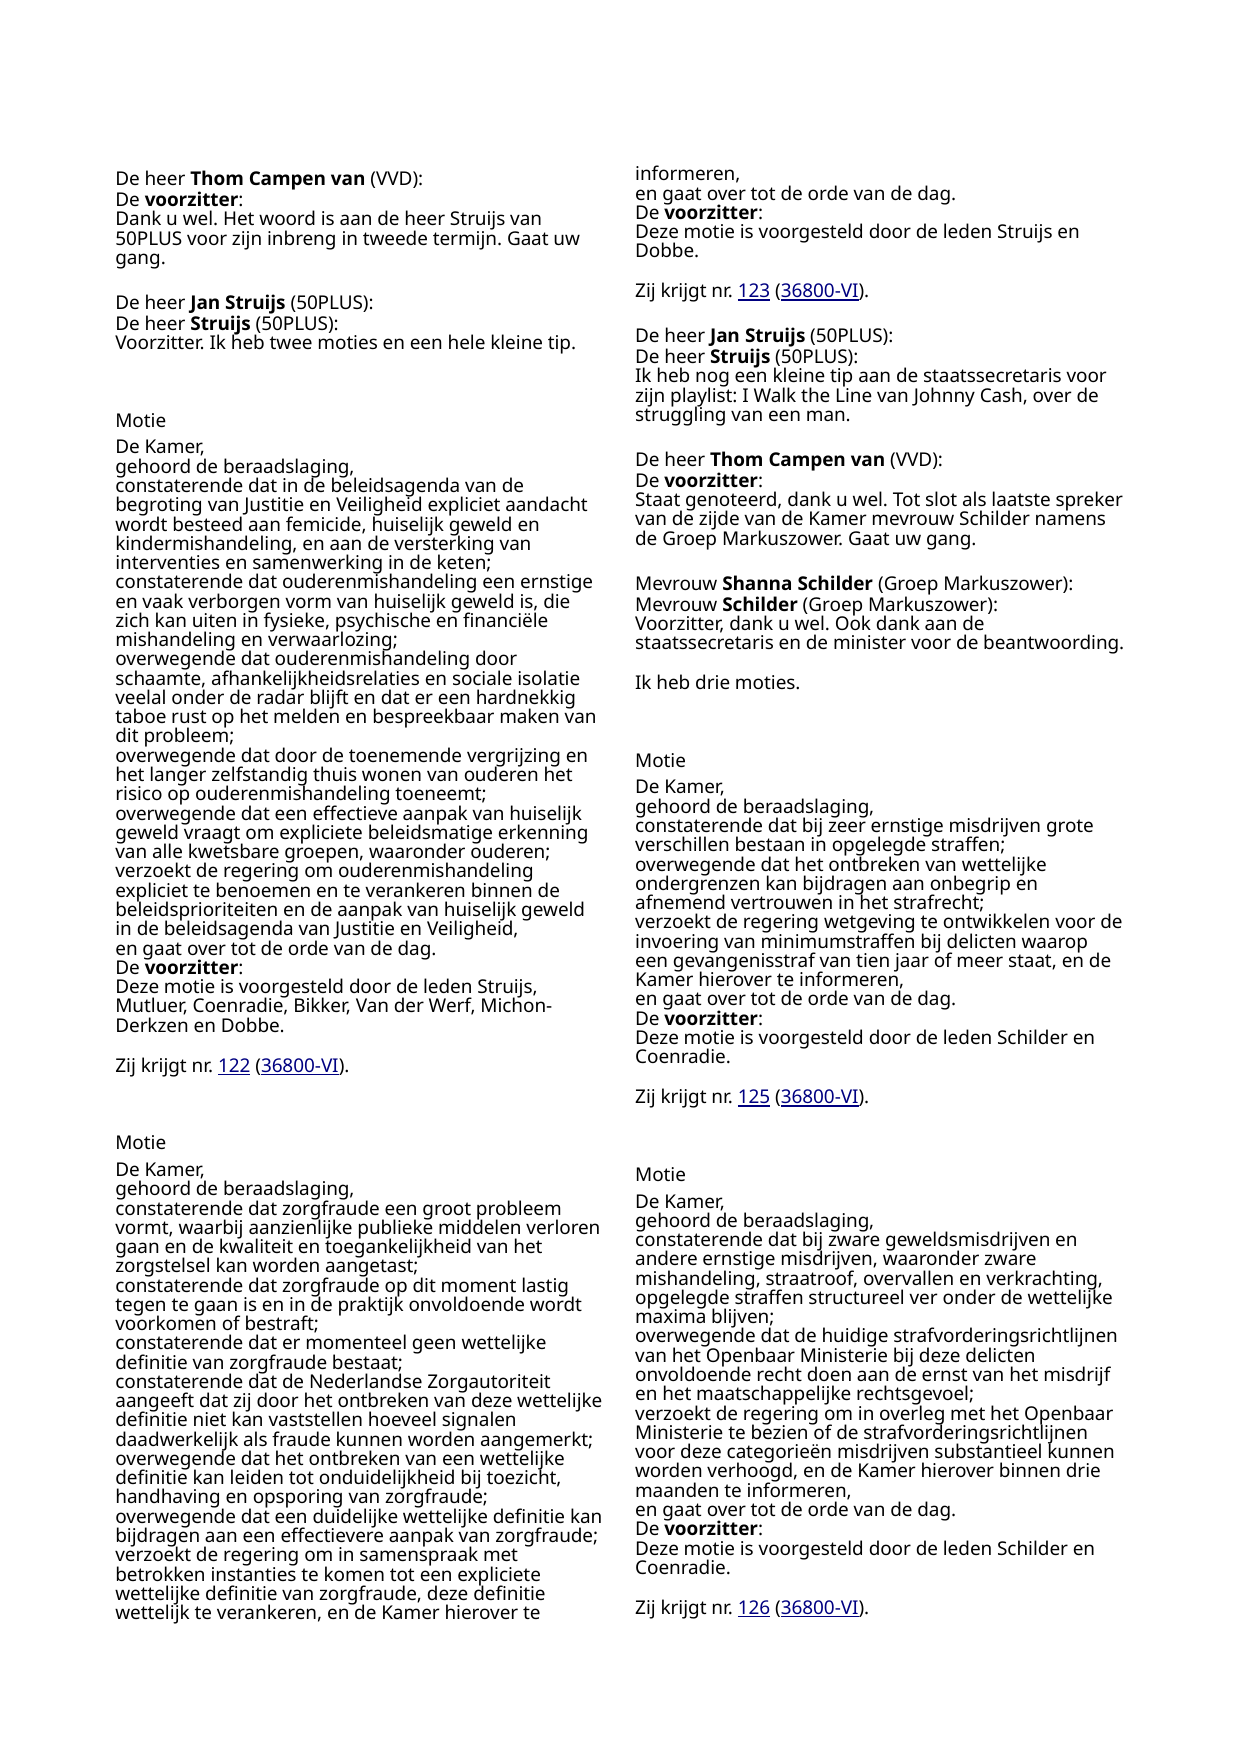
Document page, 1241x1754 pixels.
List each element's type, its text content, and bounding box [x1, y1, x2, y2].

text Motie [115, 407, 605, 432]
text overwegende dat het ontbreken van wettelijke ondergrenzen kan bijdragen aan onbegrip en afnemend vertrouwen in het strafrecht; [635, 856, 1125, 913]
text De voorzitter: [115, 191, 605, 210]
text constaterende dat bij zware geweldsmisdrijven en andere ernstige misdrijven, waaronder zware mishandeling, straatroof, overvallen en verkrachting, opgelegde straffen structureel ver onder de wettelijke maxima blijven; [635, 1231, 1125, 1327]
text Motie [635, 1161, 1125, 1187]
text De voorzitter: [635, 1520, 1125, 1539]
text verzoekt de regering wetgeving te ontwikkelen voor de invoering van minimumstraffen bij delicten waarop een gevangenisstraf van tien jaar of meer staat, en de Kamer hierover te informeren, [635, 913, 1125, 990]
text Staat genoteerd, dank u wel. Tot slot als laatste spreker van de zijde van de Kamer mevrouw Schilder namens de Groep Markuszower. Gaat uw gang. [635, 491, 1125, 549]
text overwegende dat ouderenmishandeling door schaamte, afhankelijkheidsrelaties en sociale isolatie veelal onder de radar blijft en dat er een hardnekkig taboe rust op het melden en bespreekbaar maken van dit probleem; [115, 650, 605, 747]
text gehoord de beraadslaging, [115, 458, 605, 477]
text De Kamer, [115, 1161, 605, 1180]
text De heer Jan Struijs (50PLUS): [115, 289, 605, 315]
text Motie [115, 1129, 605, 1155]
text en gaat over tot de orde van de dag. [635, 990, 1125, 1010]
text De voorzitter: [635, 204, 1125, 223]
text verzoekt de regering om in overleg met het Openbaar Ministerie te bezien of de strafvorderingsrichtlijnen voor deze categorieën misdrijven substantieel kunnen worden verhoogd, en de Kamer hierover binnen drie maanden te informeren, [635, 1404, 1125, 1501]
text Deze motie is voorgesteld door de leden Schilder en Coenradie. [635, 1539, 1125, 1578]
text De heer Thom Campen van (VVD): [115, 165, 605, 191]
text gehoord de beraadslaging, [635, 1212, 1125, 1231]
text Mevrouw Schilder (Groep Markuszower): [635, 596, 1125, 615]
text Voorzitter, dank u wel. Ook dank aan de staatssecretaris en de minister voor de beantwoording. [635, 615, 1125, 653]
text Ik heb drie moties. [635, 674, 1125, 693]
text constaterende dat de Nederlandse Zorgautoriteit aangeeft dat zij door het ontbreken van deze wettelijke definitie niet kan vaststellen hoeveel signalen daadwerkelijk als fraude kunnen worden aangemerkt; [115, 1373, 605, 1450]
text Mevrouw Shanna Schilder (Groep Markuszower): [635, 570, 1125, 596]
text Zij krijgt nr. 125 (36800-VI). [635, 1088, 1125, 1107]
text constaterende dat zorgfraude een groot probleem vormt, waarbij aanzienlijke publieke middelen verloren gaan en de kwaliteit en toegankelijkheid van het zorgstelsel kan worden aangetast; [115, 1199, 605, 1277]
text constaterende dat er momenteel geen wettelijke definitie van zorgfraude bestaat; [115, 1334, 605, 1373]
text De heer Jan Struijs (50PLUS): [635, 322, 1125, 348]
text De heer Thom Campen van (VVD): [635, 446, 1125, 472]
text Deze motie is voorgesteld door de leden Struijs, Mutluer, Coenradie, Bikker, Van der Werf, Michon-Derkzen en Dobbe. [115, 978, 605, 1036]
text constaterende dat zorgfraude op dit moment lastig tegen te gaan is en in de praktijk onvoldoende wordt voorkomen of bestraft; [115, 1277, 605, 1334]
text overwegende dat een effectieve aanpak van huiselijk geweld vraagt om expliciete beleidsmatige erkenning van alle kwetsbare groepen, waaronder ouderen; [115, 804, 605, 862]
text overwegende dat het ontbreken van een wettelijke definitie kan leiden tot onduidelijkheid bij toezicht, handhaving en opsporing van zorgfraude; [115, 1450, 605, 1508]
text Voorzitter. Ik heb twee moties en een hele kleine tip. [115, 334, 605, 353]
text De voorzitter: [635, 1010, 1125, 1029]
text De Kamer, [635, 1193, 1125, 1212]
text informeren, [635, 165, 1125, 184]
text De heer Struijs (50PLUS): [635, 348, 1125, 367]
text Deze motie is voorgesteld door de leden Struijs en Dobbe. [635, 223, 1125, 262]
text overwegende dat de huidige strafvorderingsrichtlijnen van het Openbaar Ministerie bij deze delicten onvoldoende recht doen aan de ernst van het misdrijf en het maatschappelijke rechtsgevoel; [635, 1327, 1125, 1404]
text Dank u wel. Het woord is aan de heer Struijs van 50PLUS voor zijn inbreng in tweede termijn. Gaat uw gang. [115, 210, 605, 268]
text gehoord de beraadslaging, [635, 798, 1125, 817]
text overwegende dat een duidelijke wettelijke definitie kan bijdragen aan een effectievere aanpak van zorgfraude; [115, 1508, 605, 1546]
text Deze motie is voorgesteld door de leden Schilder en Coenradie. [635, 1029, 1125, 1067]
text en gaat over tot de orde van de dag. [115, 939, 605, 959]
text Motie [635, 747, 1125, 772]
text en gaat over tot de orde van de dag. [635, 184, 1125, 204]
text De Kamer, [115, 438, 605, 458]
text De Kamer, [635, 778, 1125, 798]
text constaterende dat in de beleidsagenda van de begroting van Justitie en Veiligheid expliciet aandacht wordt besteed aan femicide, huiselijk geweld en kindermishandeling, en aan de versterking van interventies en samenwerking in de keten; [115, 477, 605, 573]
text constaterende dat bij zeer ernstige misdrijven grote verschillen bestaan in opgelegde straffen; [635, 817, 1125, 856]
text De voorzitter: [635, 472, 1125, 491]
text Zij krijgt nr. 126 (36800-VI). [635, 1599, 1125, 1618]
text De heer Struijs (50PLUS): [115, 315, 605, 334]
text Zij krijgt nr. 123 (36800-VI). [635, 282, 1125, 302]
text constaterende dat ouderenmishandeling een ernstige en vaak verborgen vorm van huiselijk geweld is, die zich kan uiten in fysieke, psychische en financiële mishandeling en verwaarlozing; [115, 573, 605, 650]
text De voorzitter: [115, 959, 605, 978]
text Ik heb nog een kleine tip aan de staatssecretaris voor zijn playlist: I Walk the Line van Johnny Cash, over de struggling van een man. [635, 367, 1125, 425]
text Zij krijgt nr. 122 (36800-VI). [115, 1057, 605, 1076]
text overwegende dat door de toenemende vergrijzing en het langer zelfstandig thuis wonen van ouderen het risico op ouderenmishandeling toeneemt; [115, 747, 605, 804]
text gehoord de beraadslaging, [115, 1180, 605, 1199]
text verzoekt de regering om ouderenmishandeling expliciet te benoemen en te verankeren binnen de beleidsprioriteiten en de aanpak van huiselijk geweld in de beleidsagenda van Justitie en Veiligheid, [115, 862, 605, 939]
text en gaat over tot de orde van de dag. [635, 1501, 1125, 1520]
text verzoekt de regering om in samenspraak met betrokken instanties te komen tot een expliciete wettelijke definitie van zorgfraude, deze definitie wettelijk te verankeren, en de Kamer hierover te [115, 1546, 605, 1623]
